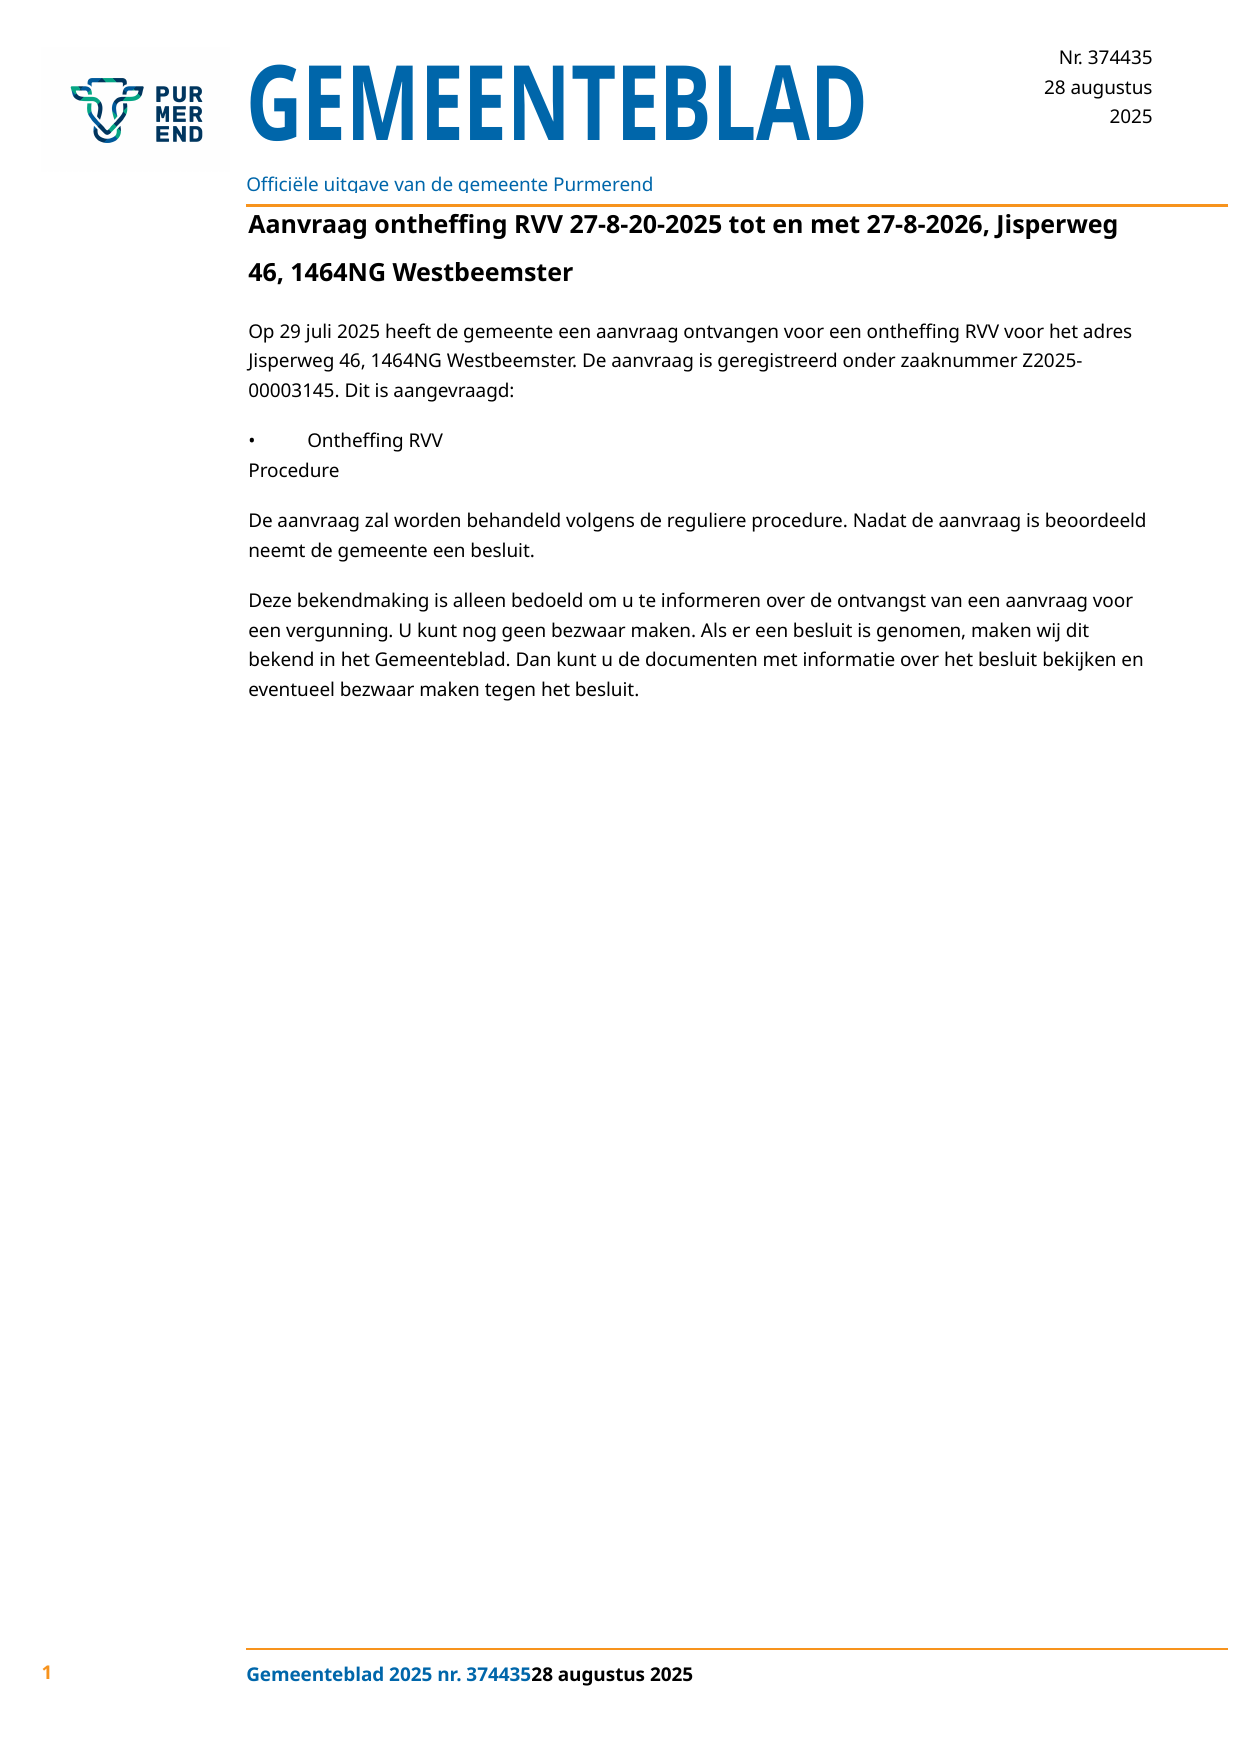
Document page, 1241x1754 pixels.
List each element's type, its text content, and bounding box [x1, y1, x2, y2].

list Ontheffing RVV [248, 427, 1152, 453]
text Deze bekendmaking is alleen bedoeld om u te informeren over de ontvangst van een aanvraag voor een vergunning. U kunt nog geen bezwaar maken. Als er een besluit is genomen, maken wij dit bekend in het Gemeenteblad. Dan kunt u de documenten met informatie over het besluit bekijken en eventueel bezwaar maken tegen het besluit. [248, 587, 1152, 702]
text De aanvraag zal worden behandeld volgens de reguliere procedure. Nadat de aanvraag is beoordeeld neemt de gemeente een besluit. [248, 507, 1152, 563]
text Op 29 juli 2025 heeft de gemeente een aanvraag ontvangen voor een ontheffing RVV voor het adres Jisperweg 46, 1464NG Westbeemster. De aanvraag is geregistreerd onder zaaknummer Z2025-00003145. Dit is aangevraagd: [248, 318, 1152, 403]
picture [41, 47, 231, 172]
text Procedure [248, 457, 1152, 483]
text Aanvraag ontheffing RVV 27-8-20-2025 tot en met 27-8-2026, Jisperweg 46, 1464NG Westbeemster [248, 207, 1152, 288]
